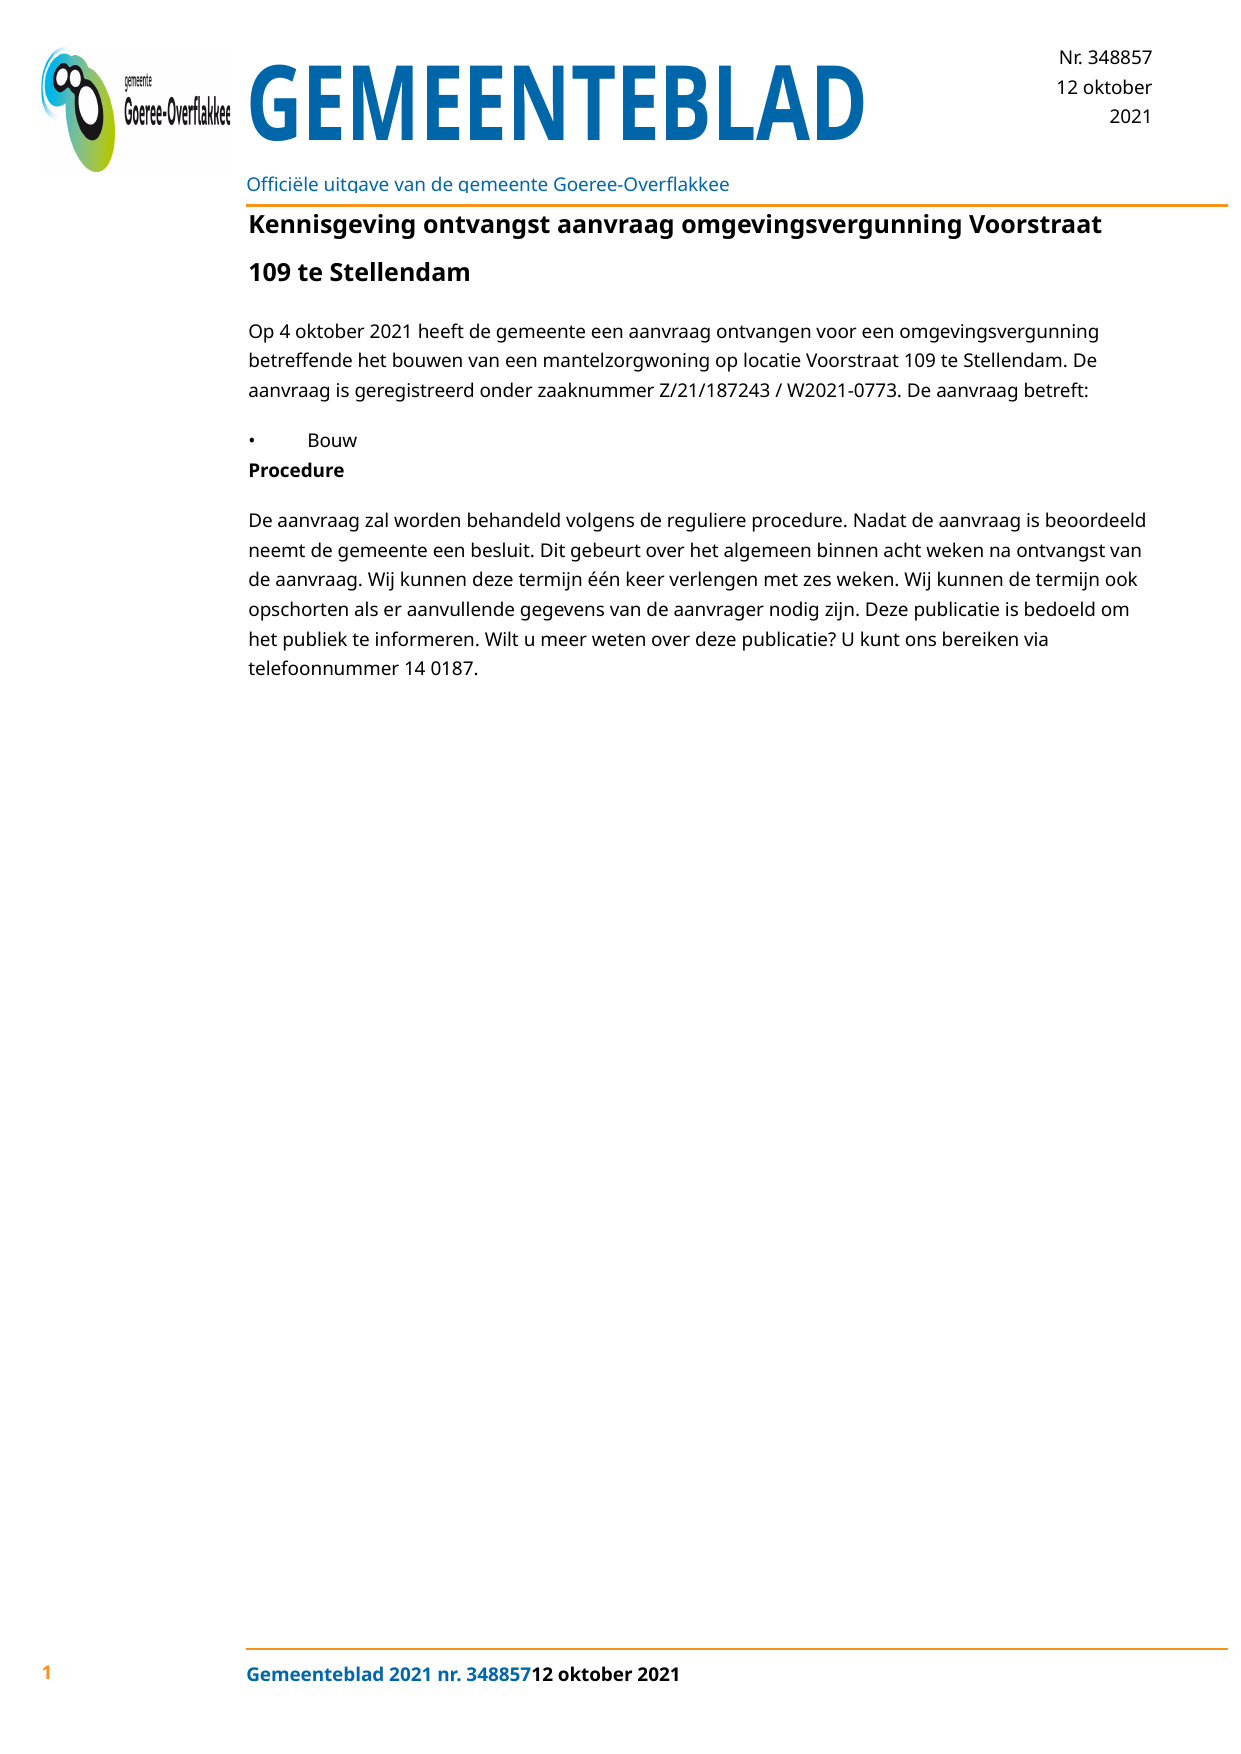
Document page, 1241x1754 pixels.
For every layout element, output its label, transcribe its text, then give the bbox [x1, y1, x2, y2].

picture [41, 47, 231, 172]
text Kennisgeving ontvangst aanvraag omgevingsvergunning Voorstraat 109 te Stellendam [248, 207, 1152, 288]
text Op 4 oktober 2021 heeft de gemeente een aanvraag ontvangen voor een omgevingsvergunning betreffende het bouwen van een mantelzorgwoning op locatie Voorstraat 109 te Stellendam. De aanvraag is geregistreerd onder zaaknummer Z/21/187243 / W2021-0773. De aanvraag betreft: [248, 318, 1152, 403]
text De aanvraag zal worden behandeld volgens de reguliere procedure. Nadat de aanvraag is beoordeeld neemt de gemeente een besluit. Dit gebeurt over het algemeen binnen acht weken na ontvangst van de aanvraag. Wij kunnen deze termijn één keer verlengen met zes weken. Wij kunnen de termijn ook opschorten als er aanvullende gegevens van de aanvrager nodig zijn. Deze publicatie is bedoeld om het publiek te informeren. Wilt u meer weten over deze publicatie? U kunt ons bereiken via telefoonnummer 14 0187. [248, 507, 1152, 681]
text Procedure [248, 457, 1152, 483]
list Bouw [248, 427, 1152, 453]
